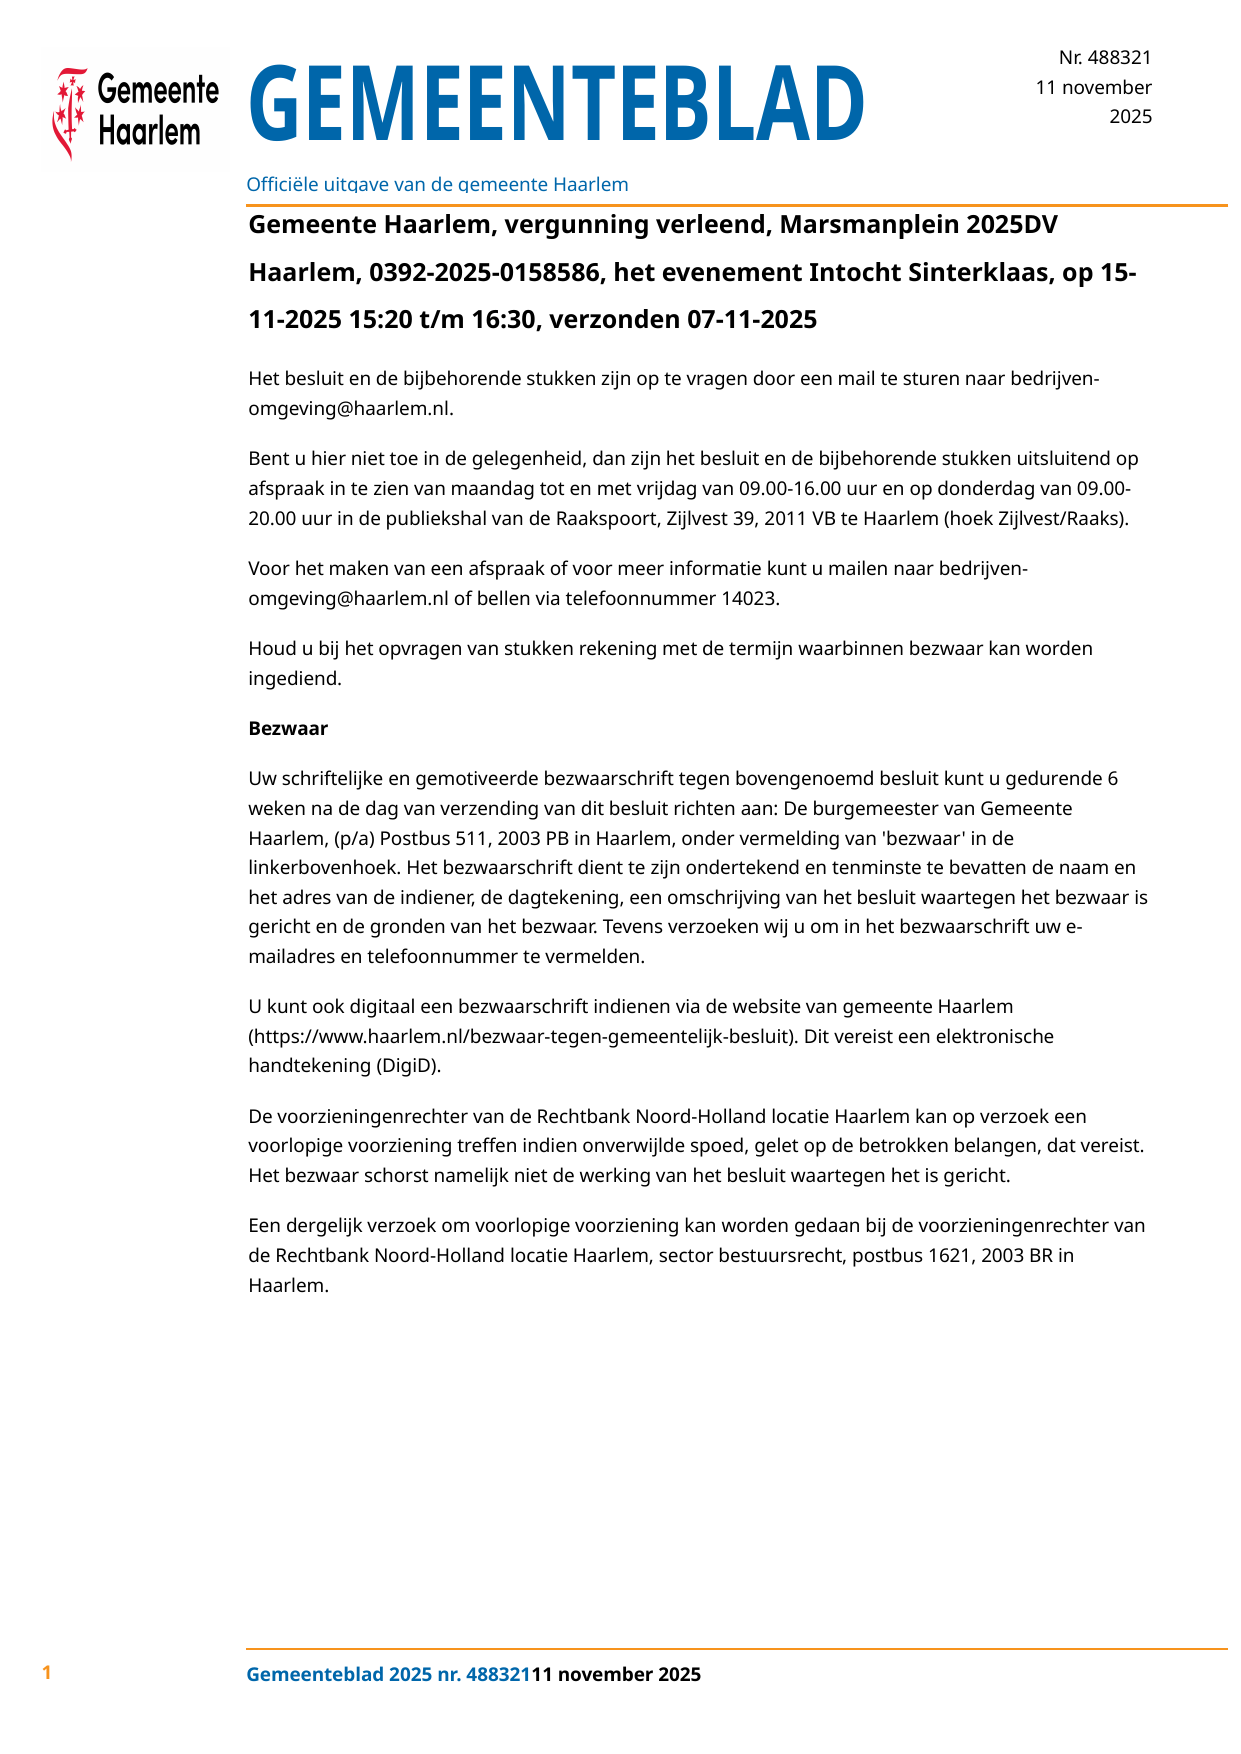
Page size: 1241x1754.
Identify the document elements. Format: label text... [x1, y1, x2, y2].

picture [41, 47, 231, 172]
text Bent u hier niet toe in de gelegenheid, dan zijn het besluit en de bijbehorende stukken uitsluitend op afspraak in te zien van maandag tot en met vrijdag van 09.00-16.00 uur en op donderdag van 09.00-20.00 uur in de publiekshal van de Raakspoort, Zijlvest 39, 2011 VB te Haarlem (hoek Zijlvest/Raaks). [248, 446, 1152, 530]
text Bezwaar [248, 715, 1152, 741]
text Gemeente Haarlem, vergunning verleend, Marsmanplein 2025DV Haarlem, 0392-2025-0158586, het evenement Intocht Sinterklaas, op 15-11-2025 15:20 t/m 16:30, verzonden 07-11-2025 [248, 207, 1152, 336]
text Het besluit en de bijbehorende stukken zijn op te vragen door een mail te sturen naar bedrijven-omgeving@haarlem.nl. [248, 366, 1152, 421]
text Houd u bij het opvragen van stukken rekening met de termijn waarbinnen bezwaar kan worden ingediend. [248, 635, 1152, 690]
text U kunt ook digitaal een bezwaarschrift indienen via de website van gemeente Haarlem (https://www.haarlem.nl/bezwaar-tegen-gemeentelijk-besluit). Dit vereist een elektronische handtekening (DigiD). [248, 993, 1152, 1078]
text Voor het maken van een afspraak of voor meer informatie kunt u mailen naar bedrijven-omgeving@haarlem.nl of bellen via telefoonnummer 14023. [248, 555, 1152, 610]
text De voorzieningenrechter van de Rechtbank Noord-Holland locatie Haarlem kan op verzoek een voorlopige voorziening treffen indien onverwijlde spoed, gelet op de betrokken belangen, dat vereist. Het bezwaar schorst namelijk niet de werking van het besluit waartegen het is gericht. [248, 1103, 1152, 1188]
text Uw schriftelijke en gemotiveerde bezwaarschrift tegen bovengenoemd besluit kunt u gedurende 6 weken na de dag van verzending van dit besluit richten aan: De burgemeester van Gemeente Haarlem, (p/a) Postbus 511, 2003 PB in Haarlem, onder vermelding van 'bezwaar' in de linkerbovenhoek. Het bezwaarschrift dient te zijn ondertekend en tenminste te bevatten de naam en het adres van de indiener, de dagtekening, een omschrijving van het besluit waartegen het bezwaar is gericht en de gronden van het bezwaar. Tevens verzoeken wij u om in het bezwaarschrift uw e-mailadres en telefoonnummer te vermelden. [248, 766, 1152, 969]
text Een dergelijk verzoek om voorlopige voorziening kan worden gedaan bij de voorzieningenrechter van de Rechtbank Noord-Holland locatie Haarlem, sector bestuursrecht, postbus 1621, 2003 BR in Haarlem. [248, 1213, 1152, 1297]
